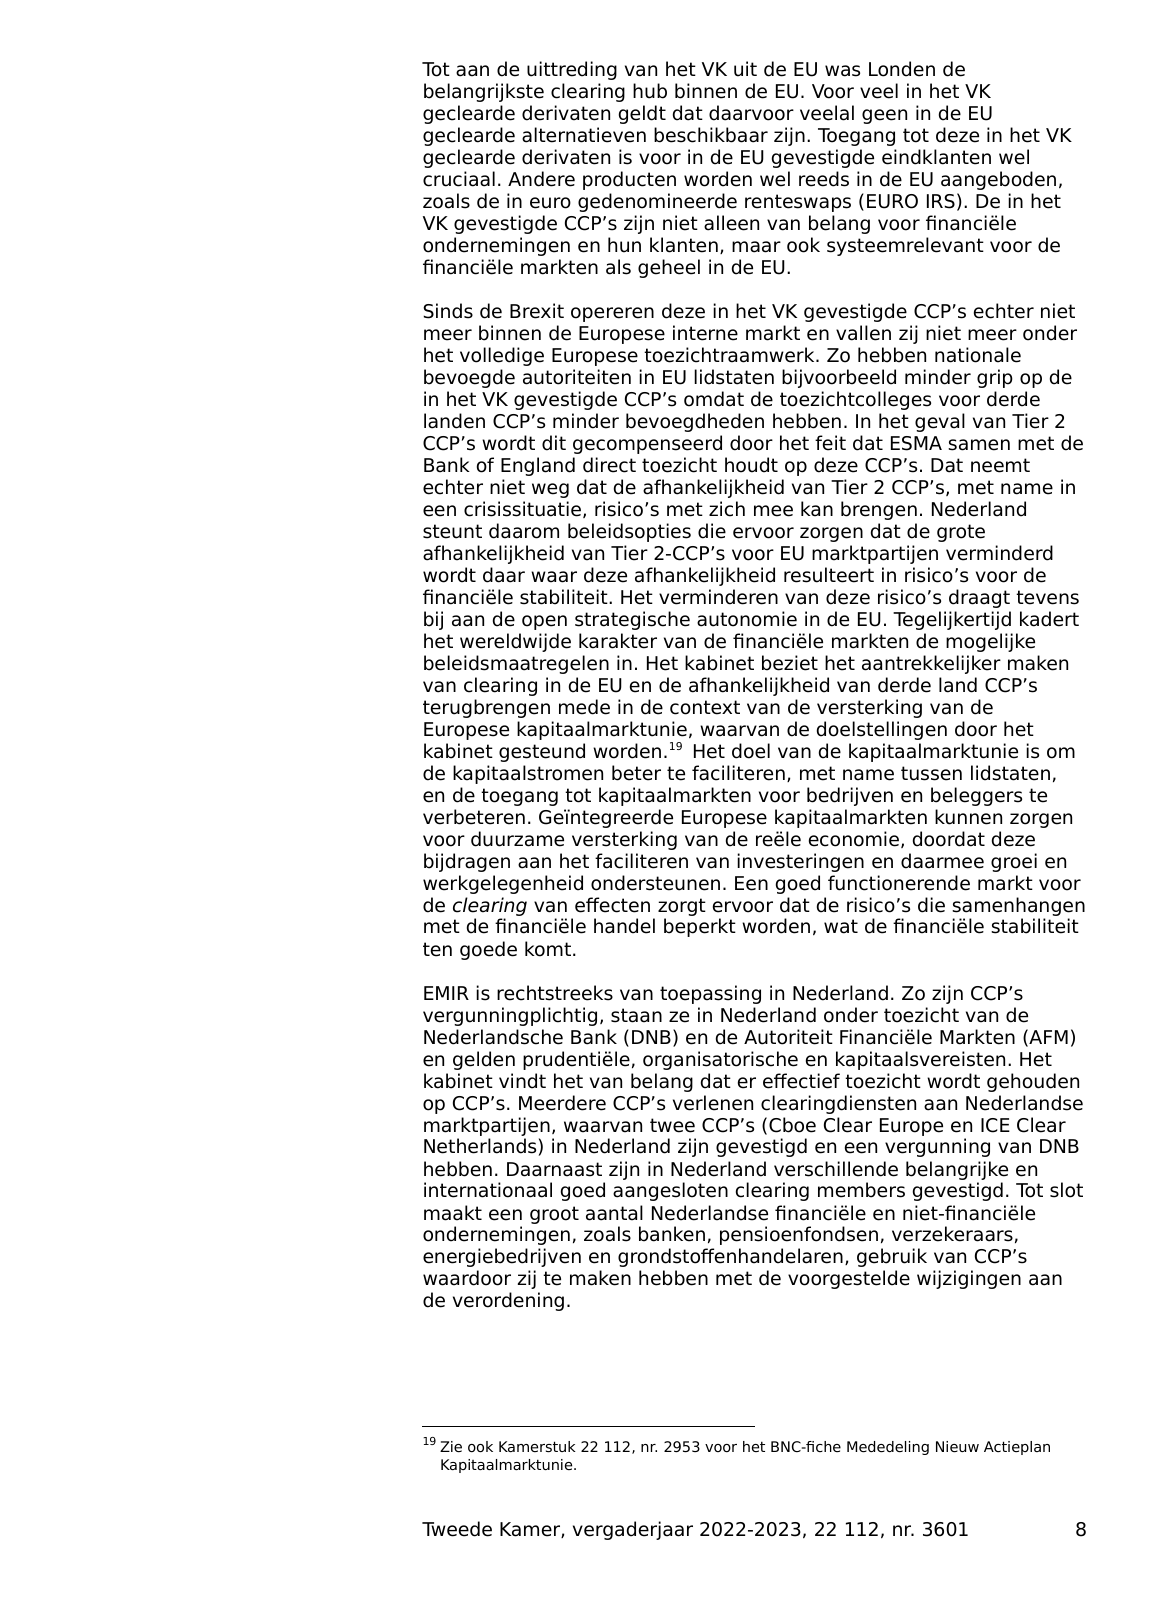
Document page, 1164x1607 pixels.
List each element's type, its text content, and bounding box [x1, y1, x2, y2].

text Tot aan de uittreding van het VK uit de EU was Londen de belangrijkste clearing hub binnen de EU. Voor veel in het VK geclearde derivaten geldt dat daarvoor veelal geen in de EU geclearde alternatieven beschikbaar zijn. Toegang tot deze in het VK geclearde derivaten is voor in de EU gevestigde eindklanten wel cruciaal. Andere producten worden wel reeds in de EU aangeboden, zoals de in euro gedenomineerde renteswaps (EURO IRS). De in het VK gevestigde CCP’s zijn niet alleen van belang voor financiële ondernemingen en hun klanten, maar ook systeemrelevant voor de financiële markten als geheel in de EU. [422, 59, 1087, 279]
text EMIR is rechtstreeks van toepassing in Nederland. Zo zijn CCP’s vergunningplichtig, staan ze in Nederland onder toezicht van de Nederlandsche Bank (DNB) en de Autoriteit Financiële Markten (AFM) en gelden prudentiële, organisatorische en kapitaalsvereisten. Het kabinet vindt het van belang dat er effectief toezicht wordt gehouden op CCP’s. Meerdere CCP’s verlenen clearingdiensten aan Nederlandse marktpartijen, waarvan twee CCP’s (Cboe Clear Europe en ICE Clear Netherlands) in Nederland zijn gevestigd en een vergunning van DNB hebben. Daarnaast zijn in Nederland verschillende belangrijke en internationaal goed aangesloten clearing members gevestigd. Tot slot maakt een groot aantal Nederlandse financiële en niet-financiële ondernemingen, zoals banken, pensioenfondsen, verzekeraars, energiebedrijven en grondstoffenhandelaren, gebruik van CCP’s waardoor zij te maken hebben met de voorgestelde wijzigingen aan de verordening. [422, 983, 1087, 1312]
text Zie ook Kamerstuk 22 112, nr. 2953 voor het BNC-fiche Mededeling Nieuw Actieplan Kapitaalmarktunie. [422, 1435, 1087, 1474]
text Sinds de Brexit opereren deze in het VK gevestigde CCP’s echter niet meer binnen de Europese interne markt en vallen zij niet meer onder het volledige Europese toezichtraamwerk. Zo hebben nationale bevoegde autoriteiten in EU lidstaten bijvoorbeeld minder grip op de in het VK gevestigde CCP’s omdat de toezichtcolleges voor derde landen CCP’s minder bevoegdheden hebben. In het geval van Tier 2 CCP’s wordt dit gecompenseerd door het feit dat ESMA samen met de Bank of England direct toezicht houdt op deze CCP’s. Dat neemt echter niet weg dat de afhankelijkheid van Tier 2 CCP’s, met name in een crisissituatie, risico’s met zich mee kan brengen. Nederland steunt daarom beleidsopties die ervoor zorgen dat de grote afhankelijkheid van Tier 2-CCP’s voor EU marktpartijen verminderd wordt daar waar deze afhankelijkheid resulteert in risico’s voor de financiële stabiliteit. Het verminderen van deze risico’s draagt tevens bij aan de open strategische autonomie in de EU. Tegelijkertijd kadert het wereldwijde karakter van de financiële markten de mogelijke beleidsmaatregelen in. Het kabinet beziet het aantrekkelijker maken van clearing in de EU en de afhankelijkheid van derde land CCP’s terugbrengen mede in de context van de versterking van de Europese kapitaalmarktunie, waarvan de doelstellingen door het kabinet gesteund worden. Het doel van de kapitaalmarktunie is om de kapitaalstromen beter te faciliteren, met name tussen lidstaten, en de toegang tot kapitaalmarkten voor bedrijven en beleggers te verbeteren. Geïntegreerde Europese kapitaalmarkten kunnen zorgen voor duurzame versterking van de reële economie, doordat deze bijdragen aan het faciliteren van investeringen en daarmee groei en werkgelegenheid ondersteunen. Een goed functionerende markt voor de clearing van effecten zorgt ervoor dat de risico’s die samenhangen met de financiële handel beperkt worden, wat de financiële stabiliteit ten goede komt. [422, 301, 1087, 960]
